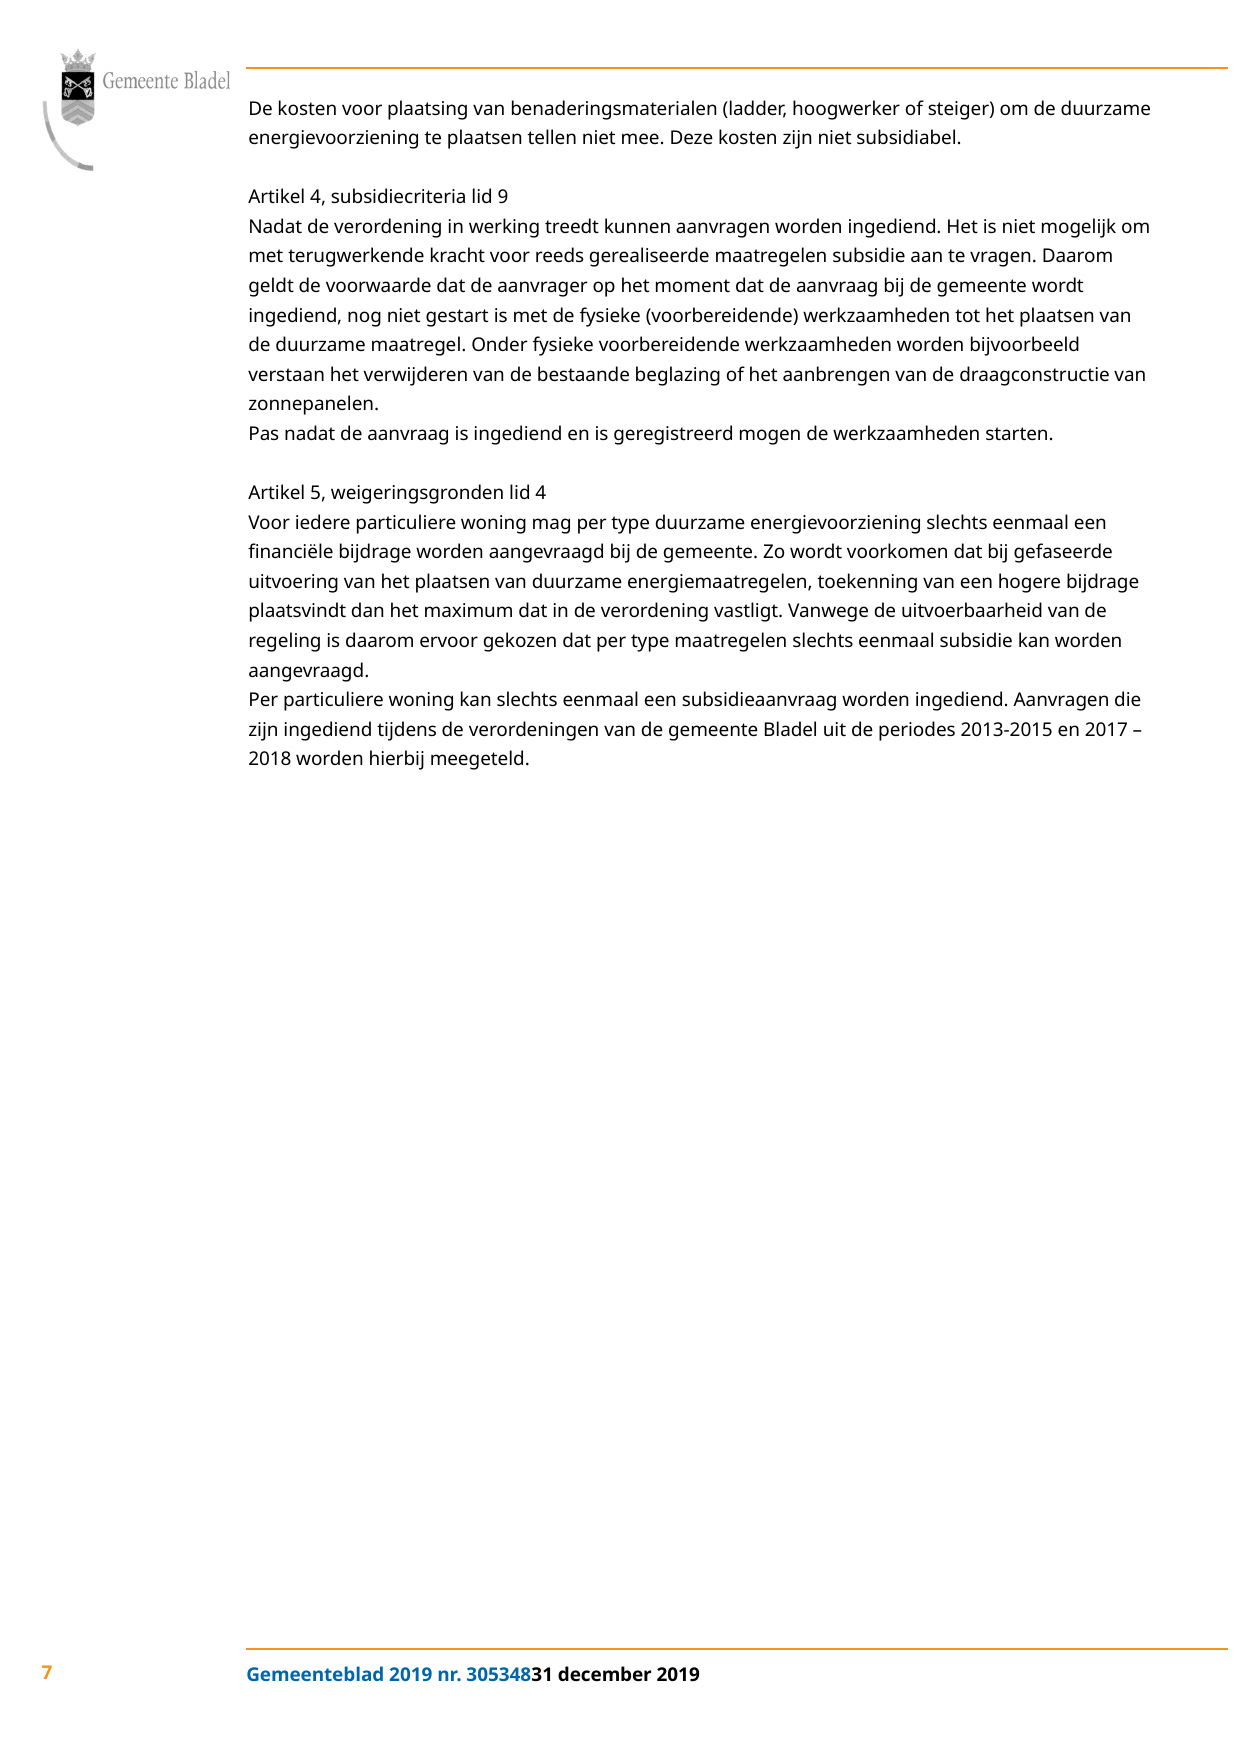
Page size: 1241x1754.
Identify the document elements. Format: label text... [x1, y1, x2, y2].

text Artikel 5, weigeringsgronden lid 4 [248, 479, 1152, 505]
text De kosten voor plaatsing van benaderingsmaterialen (ladder, hoogwerker of steiger) om de duurzame energievoorziening te plaatsen tellen niet mee. Deze kosten zijn niet subsidiabel. [248, 95, 1152, 150]
text Artikel 4, subsidiecriteria lid 9 [248, 183, 1152, 209]
text Voor iedere particuliere woning mag per type duurzame energievoorziening slechts eenmaal een financiële bijdrage worden aangevraagd bij de gemeente. Zo wordt voorkomen dat bij gefaseerde uitvoering van het plaatsen van duurzame energiemaatregelen, toekenning van een hogere bijdrage plaatsvindt dan het maximum dat in de verordening vastligt. Vanwege de uitvoerbaarheid van de regeling is daarom ervoor gekozen dat per type maatregelen slechts eenmaal subsidie kan worden aangevraagd. [248, 509, 1152, 683]
picture [41, 47, 231, 172]
text Pas nadat de aanvraag is ingediend en is geregistreerd mogen de werkzaamheden starten. [248, 420, 1152, 446]
text Nadat de verordening in werking treedt kunnen aanvragen worden ingediend. Het is niet mogelijk om met terugwerkende kracht voor reeds gerealiseerde maatregelen subsidie aan te vragen. Daarom geldt de voorwaarde dat de aanvrager op het moment dat de aanvraag bij de gemeente wordt ingediend, nog niet gestart is met de fysieke (voorbereidende) werkzaamheden tot het plaatsen van de duurzame maatregel. Onder fysieke voorbereidende werkzaamheden worden bijvoorbeeld verstaan het verwijderen van de bestaande beglazing of het aanbrengen van de draagconstructie van zonnepanelen. [248, 213, 1152, 416]
text Per particuliere woning kan slechts eenmaal een subsidieaanvraag worden ingediend. Aanvragen die zijn ingediend tijdens de verordeningen van de gemeente Bladel uit de periodes 2013-2015 en 2017 – 2018 worden hierbij meegeteld. [248, 686, 1152, 771]
